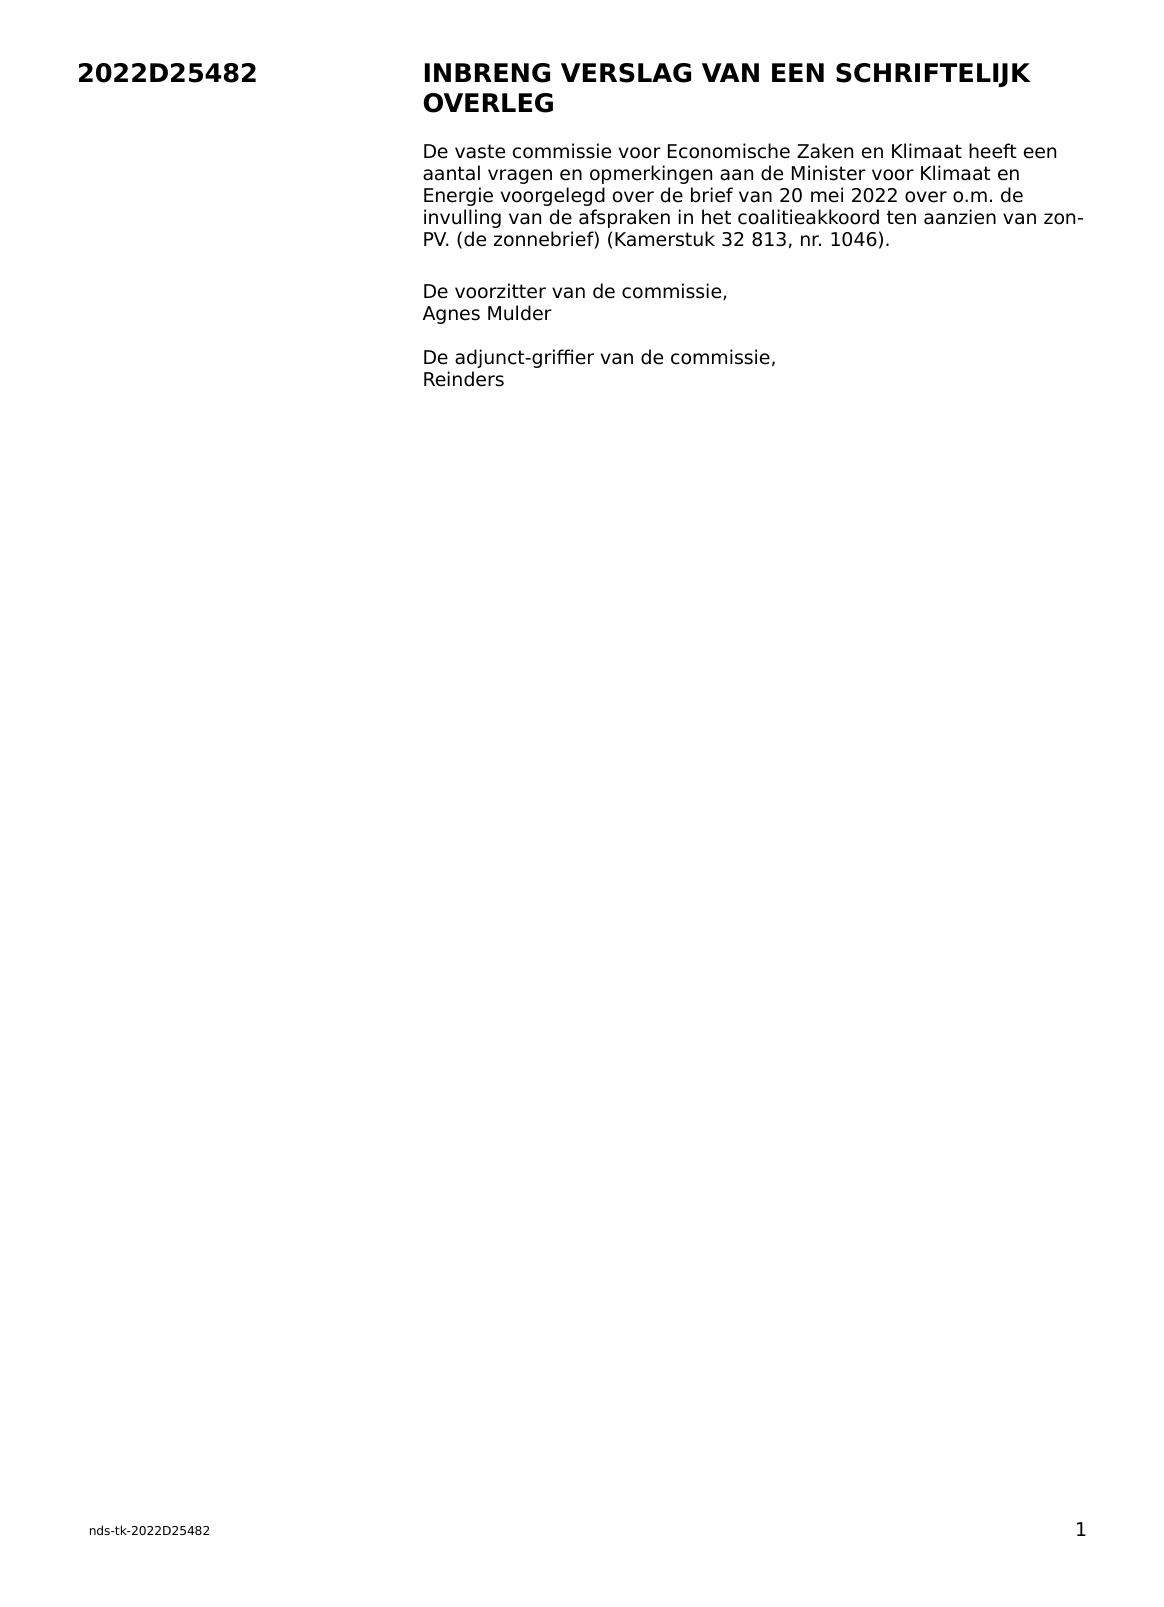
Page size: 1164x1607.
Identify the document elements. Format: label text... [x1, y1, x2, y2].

text De voorzitter van de commissie, Agnes Mulder [422, 281, 1087, 324]
text 2022D25482 INBRENG VERSLAG VAN EEN SCHRIFTELIJK OVERLEG [77, 59, 1087, 118]
text nds-tk-2022D25482 [88, 1524, 323, 1538]
text De vaste commissie voor Economische Zaken en Klimaat heeft een aantal vragen en opmerkingen aan de Minister voor Klimaat en Energie voorgelegd over de brief van 20 mei 2022 over o.m. de invulling van de afspraken in het coalitieakkoord ten aanzien van zon-PV. (de zonnebrief) (Kamerstuk 32 813, nr. 1046). [422, 141, 1087, 251]
text De adjunct-griffier van de commissie, Reinders [422, 347, 1087, 391]
